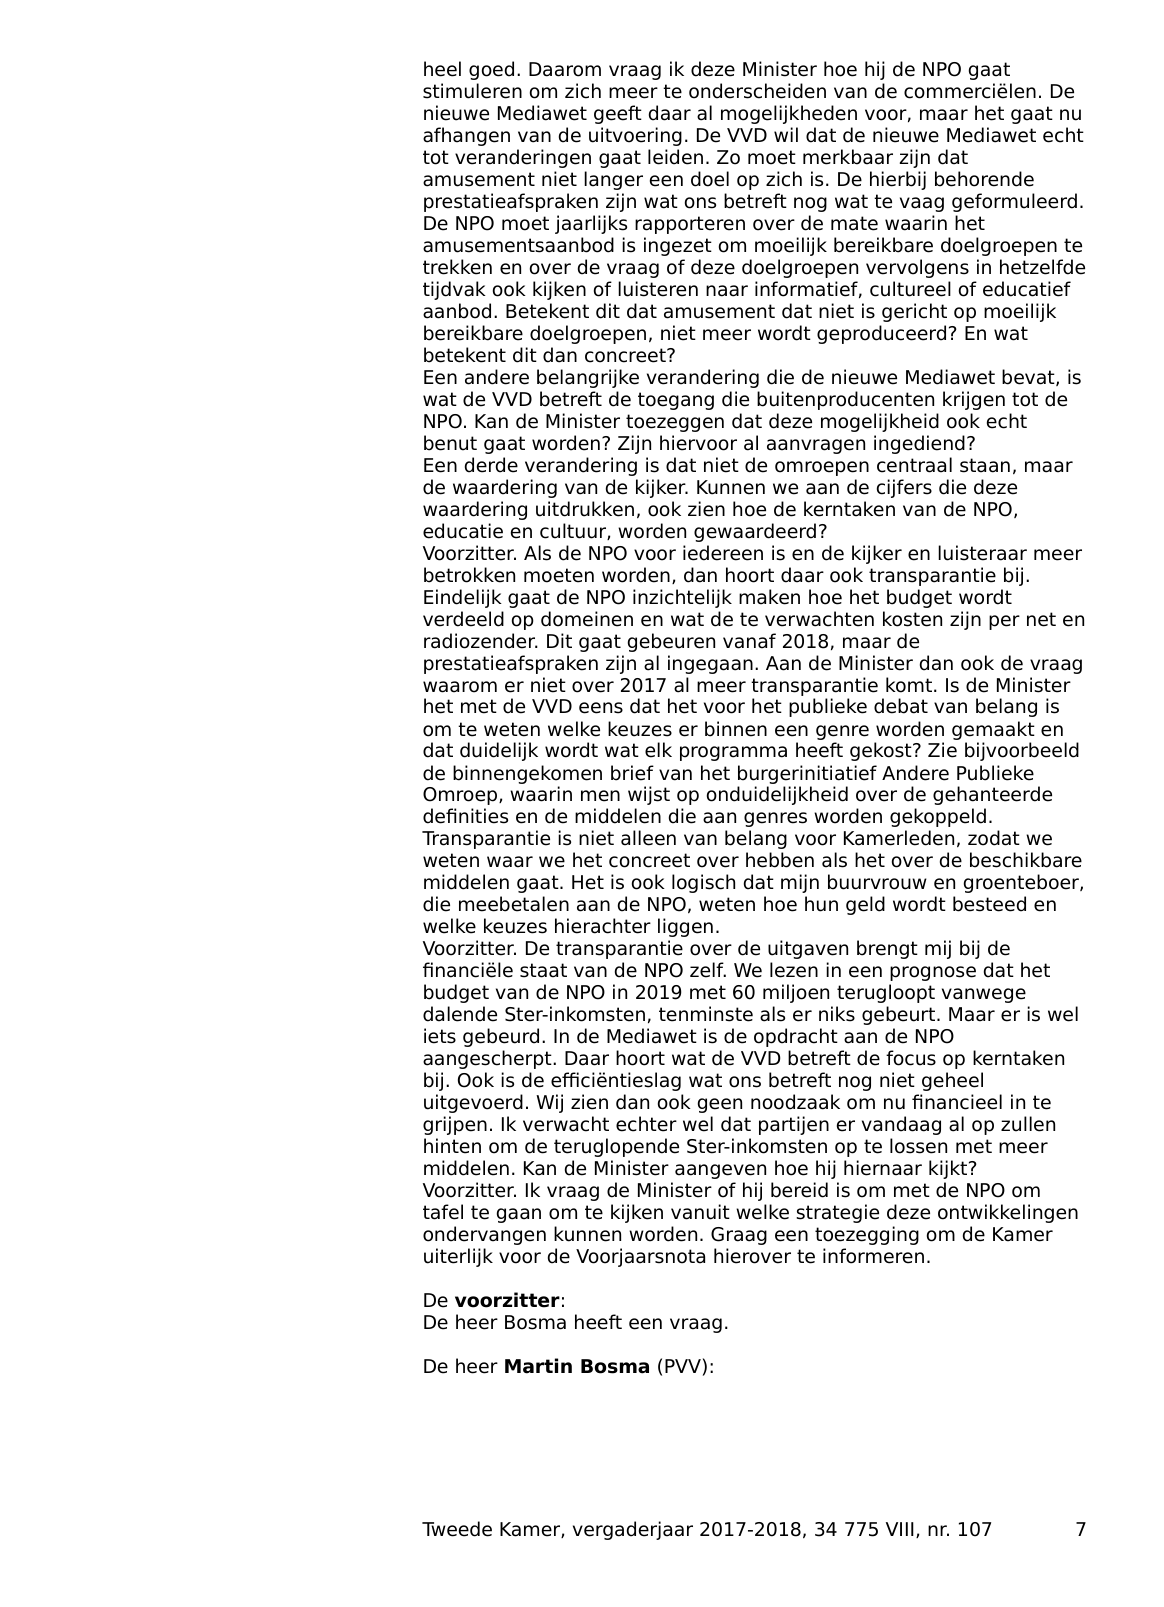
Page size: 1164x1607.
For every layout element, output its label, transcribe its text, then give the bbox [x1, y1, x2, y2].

text Een derde verandering is dat niet de omroepen centraal staan, maar de waardering van de kijker. Kunnen we aan de cijfers die deze waardering uitdrukken, ook zien hoe de kerntaken van de NPO, educatie en cultuur, worden gewaardeerd? [422, 455, 1087, 543]
text Voorzitter. Ik vraag de Minister of hij bereid is om met de NPO om tafel te gaan om te kijken vanuit welke strategie deze ontwikkelingen ondervangen kunnen worden. Graag een toezegging om de Kamer uiterlijk voor de Voorjaarsnota hierover te informeren. [422, 1180, 1087, 1268]
text De heer Martin Bosma (PVV): [422, 1356, 1087, 1378]
text De voorzitter: [422, 1290, 1087, 1312]
text Een andere belangrijke verandering die de nieuwe Mediawet bevat, is wat de VVD betreft de toegang die buitenproducenten krijgen tot de NPO. Kan de Minister toezeggen dat deze mogelijkheid ook echt benut gaat worden? Zijn hiervoor al aanvragen ingediend? [422, 367, 1087, 455]
text Voorzitter. Als de NPO voor iedereen is en de kijker en luisteraar meer betrokken moeten worden, dan hoort daar ook transparantie bij. Eindelijk gaat de NPO inzichtelijk maken hoe het budget wordt verdeeld op domeinen en wat de te verwachten kosten zijn per net en radiozender. Dit gaat gebeuren vanaf 2018, maar de prestatieafspraken zijn al ingegaan. Aan de Minister dan ook de vraag waarom er niet over 2017 al meer transparantie komt. Is de Minister het met de VVD eens dat het voor het publieke debat van belang is om te weten welke keuzes er binnen een genre worden gemaakt en dat duidelijk wordt wat elk programma heeft gekost? Zie bijvoorbeeld de binnengekomen brief van het burgerinitiatief Andere Publieke Omroep, waarin men wijst op onduidelijkheid over de gehanteerde definities en de middelen die aan genres worden gekoppeld. Transparantie is niet alleen van belang voor Kamerleden, zodat we weten waar we het concreet over hebben als het over de beschikbare middelen gaat. Het is ook logisch dat mijn buurvrouw en groenteboer, die meebetalen aan de NPO, weten hoe hun geld wordt besteed en welke keuzes hierachter liggen. [422, 543, 1087, 938]
text heel goed. Daarom vraag ik deze Minister hoe hij de NPO gaat stimuleren om zich meer te onderscheiden van de commerciëlen. De nieuwe Mediawet geeft daar al mogelijkheden voor, maar het gaat nu afhangen van de uitvoering. De VVD wil dat de nieuwe Mediawet echt tot veranderingen gaat leiden. Zo moet merkbaar zijn dat amusement niet langer een doel op zich is. De hierbij behorende prestatieafspraken zijn wat ons betreft nog wat te vaag geformuleerd. De NPO moet jaarlijks rapporteren over de mate waarin het amusementsaanbod is ingezet om moeilijk bereikbare doelgroepen te trekken en over de vraag of deze doelgroepen vervolgens in hetzelfde tijdvak ook kijken of luisteren naar informatief, cultureel of educatief aanbod. Betekent dit dat amusement dat niet is gericht op moeilijk bereikbare doelgroepen, niet meer wordt geproduceerd? En wat betekent dit dan concreet? [422, 59, 1087, 367]
text De heer Bosma heeft een vraag. [422, 1312, 1087, 1334]
text Voorzitter. De transparantie over de uitgaven brengt mij bij de financiële staat van de NPO zelf. We lezen in een prognose dat het budget van de NPO in 2019 met 60 miljoen terugloopt vanwege dalende Ster-inkomsten, tenminste als er niks gebeurt. Maar er is wel iets gebeurd. In de Mediawet is de opdracht aan de NPO aangescherpt. Daar hoort wat de VVD betreft de focus op kerntaken bij. Ook is de efficiëntieslag wat ons betreft nog niet geheel uitgevoerd. Wij zien dan ook geen noodzaak om nu financieel in te grijpen. Ik verwacht echter wel dat partijen er vandaag al op zullen hinten om de teruglopende Ster-inkomsten op te lossen met meer middelen. Kan de Minister aangeven hoe hij hiernaar kijkt? [422, 938, 1087, 1180]
